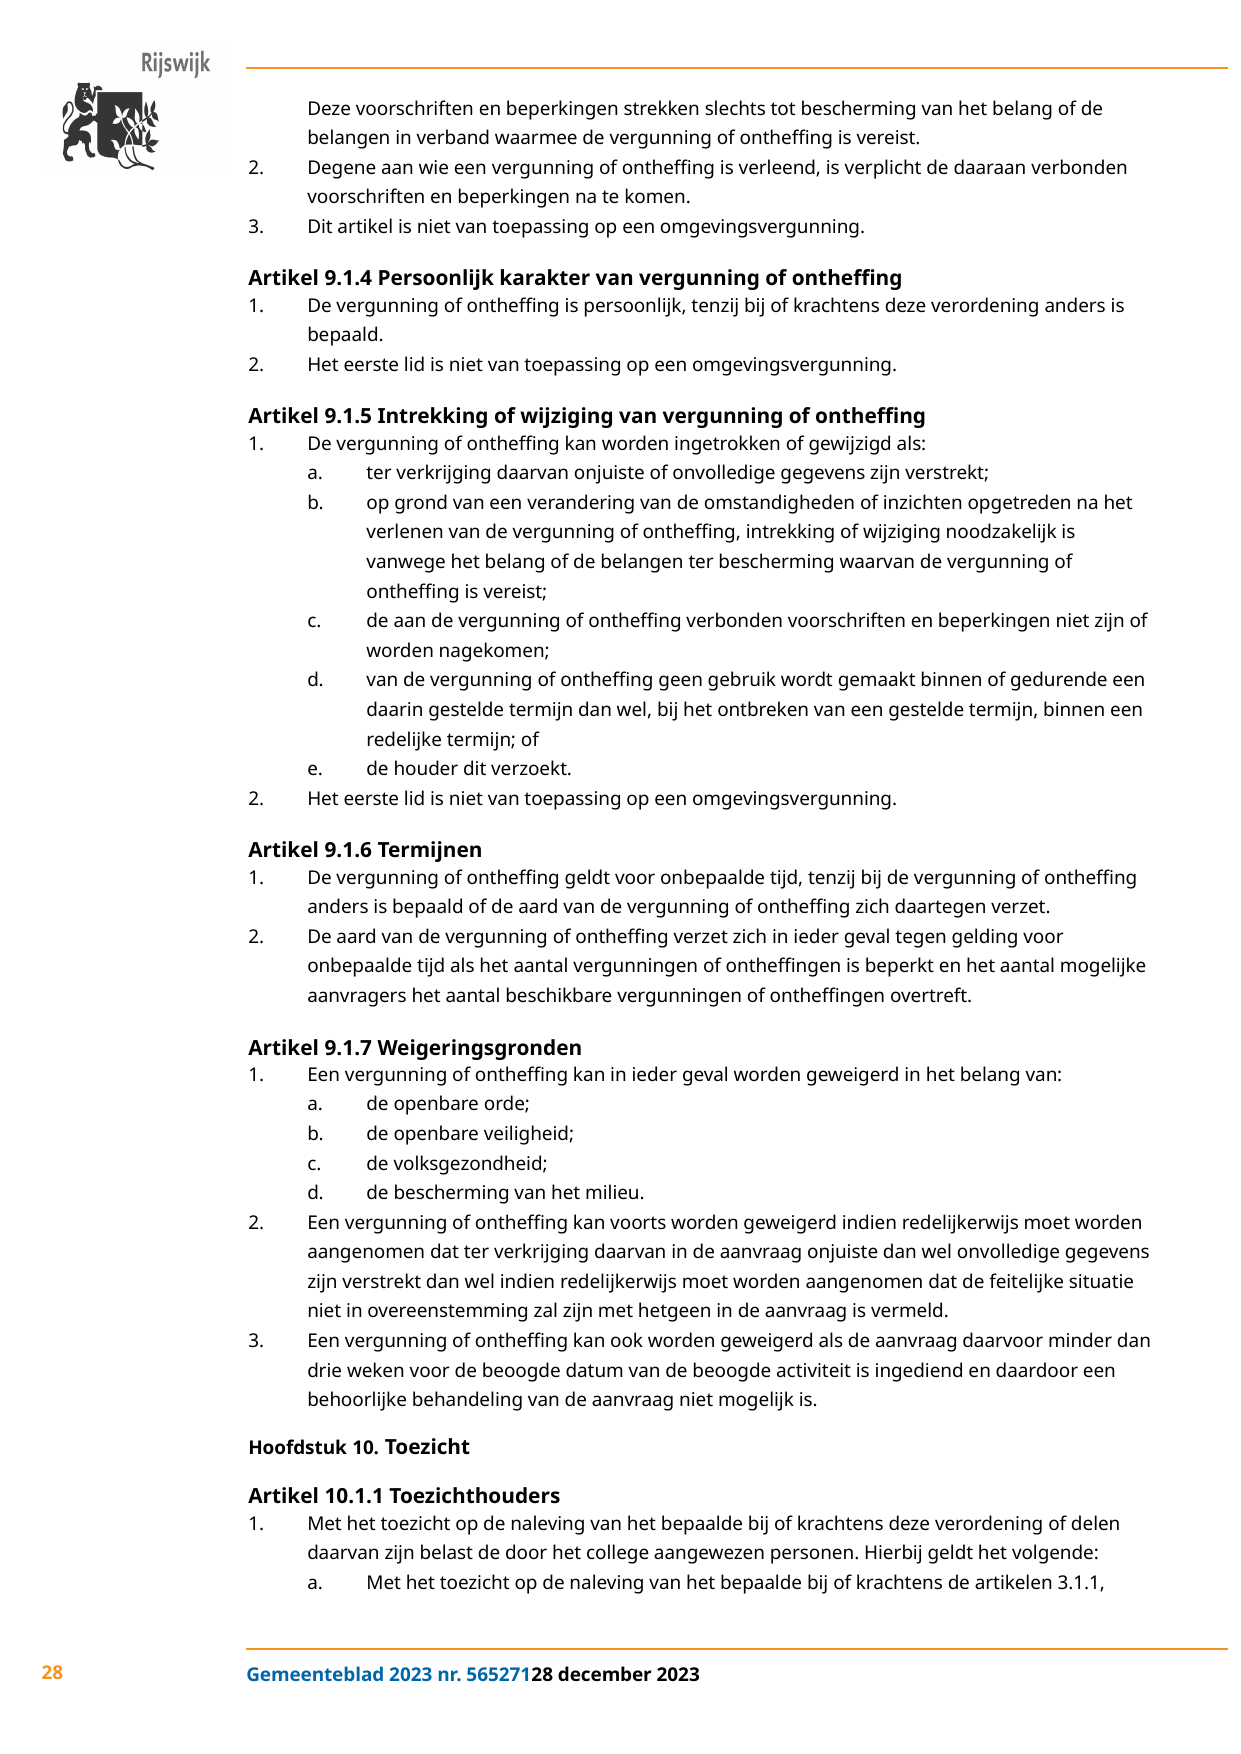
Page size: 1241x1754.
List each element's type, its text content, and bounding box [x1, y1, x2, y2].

list ter verkrijging daarvan onjuiste of onvolledige gegevens zijn verstrekt; [307, 459, 1152, 485]
list Met het toezicht op de naleving van het bepaalde bij of krachtens deze verordening of delen daarvan zijn belast de door het college aangewezen personen. Hierbij geldt het volgende: [248, 1510, 1152, 1565]
list Een vergunning of ontheffing kan voorts worden geweigerd indien redelijkerwijs moet worden aangenomen dat ter verkrijging daarvan in de aanvraag onjuiste dan wel onvolledige gegevens zijn verstrekt dan wel indien redelijkerwijs moet worden aangenomen dat de feitelijke situatie niet in overeenstemming zal zijn met hetgeen in de aanvraag is vermeld. [248, 1209, 1152, 1323]
list Een vergunning of ontheffing kan ook worden geweigerd als de aanvraag daarvoor minder dan drie weken voor de beoogde datum van de beoogde activiteit is ingediend en daardoor een behoorlijke behandeling van de aanvraag niet mogelijk is. [248, 1327, 1152, 1412]
list Een vergunning of ontheffing kan in ieder geval worden geweigerd in het belang van: [248, 1061, 1152, 1087]
list de houder dit verzoekt. [307, 755, 1152, 781]
text Artikel 10.1.1 Toezichthouders [248, 1481, 1152, 1510]
list Degene aan wie een vergunning of ontheffing is verleend, is verplicht de daaraan verbonden voorschriften en beperkingen na te komen. [248, 154, 1152, 209]
list de aan de vergunning of ontheffing verbonden voorschriften en beperkingen niet zijn of worden nagekomen; [307, 607, 1152, 663]
list De vergunning of ontheffing geldt voor onbepaalde tijd, tenzij bij de vergunning of ontheffing anders is bepaald of de aard van de vergunning of ontheffing zich daartegen verzet. [248, 864, 1152, 919]
text Artikel 9.1.7 Weigeringsgronden [248, 1033, 1152, 1061]
list Het eerste lid is niet van toepassing op een omgevingsvergunning. [248, 785, 1152, 811]
list Dit artikel is niet van toepassing op een omgevingsvergunning. [248, 213, 1152, 239]
list de openbare orde; [307, 1091, 1152, 1116]
list op grond van een verandering van de omstandigheden of inzichten opgetreden na het verlenen van de vergunning of ontheffing, intrekking of wijziging noodzakelijk is vanwege het belang of de belangen ter bescherming waarvan de vergunning of ontheffing is vereist; [307, 489, 1152, 604]
text Hoofdstuk 10. Toezicht [248, 1432, 1152, 1461]
list de openbare veiligheid; [307, 1120, 1152, 1146]
list De aard van de vergunning of ontheffing verzet zich in ieder geval tegen gelding voor onbepaalde tijd als het aantal vergunningen of ontheffingen is beperkt en het aantal mogelijke aanvragers het aantal beschikbare vergunningen of ontheffingen overtreft. [248, 923, 1152, 1008]
list De vergunning of ontheffing is persoonlijk, tenzij bij of krachtens deze verordening anders is bepaald. [248, 292, 1152, 347]
list Deze voorschriften en beperkingen strekken slechts tot bescherming van het belang of de belangen in verband waarmee de vergunning of ontheffing is vereist. [248, 95, 1152, 150]
list van de vergunning of ontheffing geen gebruik wordt gemaakt binnen of gedurende een daarin gestelde termijn dan wel, bij het ontbreken van een gestelde termijn, binnen een redelijke termijn; of [307, 667, 1152, 752]
text Artikel 9.1.5 Intrekking of wijziging van vergunning of ontheffing [248, 402, 1152, 430]
list de bescherming van het milieu. [307, 1179, 1152, 1205]
list Met het toezicht op de naleving van het bepaalde bij of krachtens de artikelen 3.1.1, [307, 1569, 1152, 1595]
list Het eerste lid is niet van toepassing op een omgevingsvergunning. [248, 351, 1152, 377]
picture [41, 47, 231, 172]
list de volksgezondheid; [307, 1150, 1152, 1176]
text Artikel 9.1.4 Persoonlijk karakter van vergunning of ontheffing [248, 263, 1152, 292]
text Artikel 9.1.6 Termijnen [248, 835, 1152, 864]
list De vergunning of ontheffing kan worden ingetrokken of gewijzigd als: [248, 430, 1152, 456]
